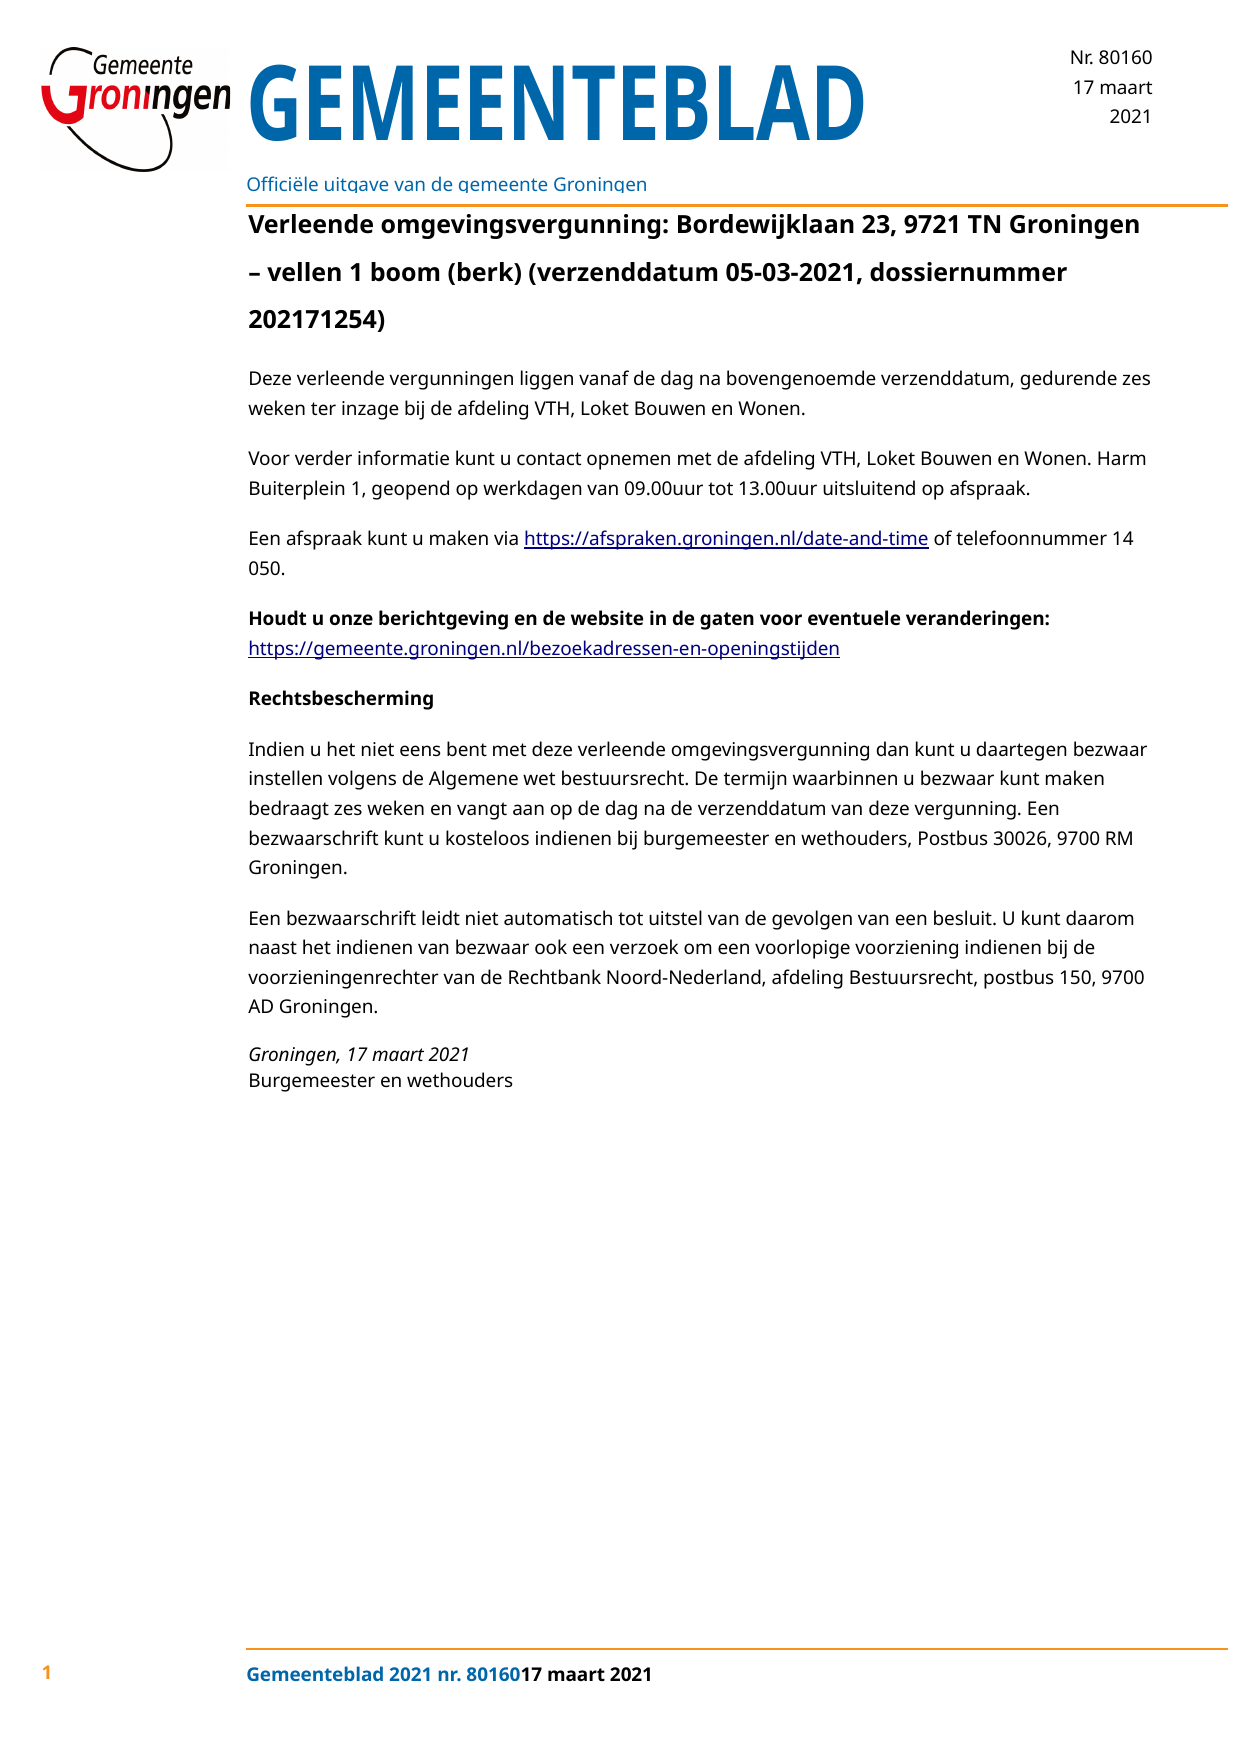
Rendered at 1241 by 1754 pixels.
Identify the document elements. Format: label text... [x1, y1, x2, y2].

text Indien u het niet eens bent met deze verleende omgevingsvergunning dan kunt u daartegen bezwaar instellen volgens de Algemene wet bestuursrecht. De termijn waarbinnen u bezwaar kunt maken bedraagt zes weken en vangt aan op de dag na de verzenddatum van deze vergunning. Een bezwaarschrift kunt u kosteloos indienen bij burgemeester en wethouders, Postbus 30026, 9700 RM Groningen. [248, 736, 1152, 880]
text Een afspraak kunt u maken via https://afspraken.groningen.nl/date-and-time of telefoonnummer 14 050. [248, 526, 1152, 581]
text Rechtsbescherming [248, 686, 1152, 711]
text Voor verder informatie kunt u contact opnemen met de afdeling VTH, Loket Bouwen en Wonen. Harm Buiterplein 1, geopend op werkdagen van 09.00uur tot 13.00uur uitsluitend op afspraak. [248, 446, 1152, 501]
text Verleende omgevingsvergunning: Bordewijklaan 23, 9721 TN Groningen – vellen 1 boom (berk) (verzenddatum 05-03-2021, dossiernummer 202171254) [248, 207, 1152, 336]
picture [41, 47, 231, 172]
text Burgemeester en wethouders [248, 1067, 1152, 1093]
text Een bezwaarschrift leidt niet automatisch tot uitstel van de gevolgen van een besluit. U kunt daarom naast het indienen van bezwaar ook een verzoek om een voorlopige voorziening indienen bij de voorzieningenrechter van de Rechtbank Noord-Nederland, afdeling Bestuursrecht, postbus 150, 9700 AD Groningen. [248, 905, 1152, 1019]
text Houdt u onze berichtgeving en de website in de gaten voor eventuele veranderingen: https://gemeente.groningen.nl/bezoekadressen-en-openingstijden [248, 606, 1152, 661]
text Groningen, 17 maart 2021 [248, 1041, 1152, 1067]
text Deze verleende vergunningen liggen vanaf de dag na bovengenoemde verzenddatum, gedurende zes weken ter inzage bij de afdeling VTH, Loket Bouwen en Wonen. [248, 366, 1152, 421]
